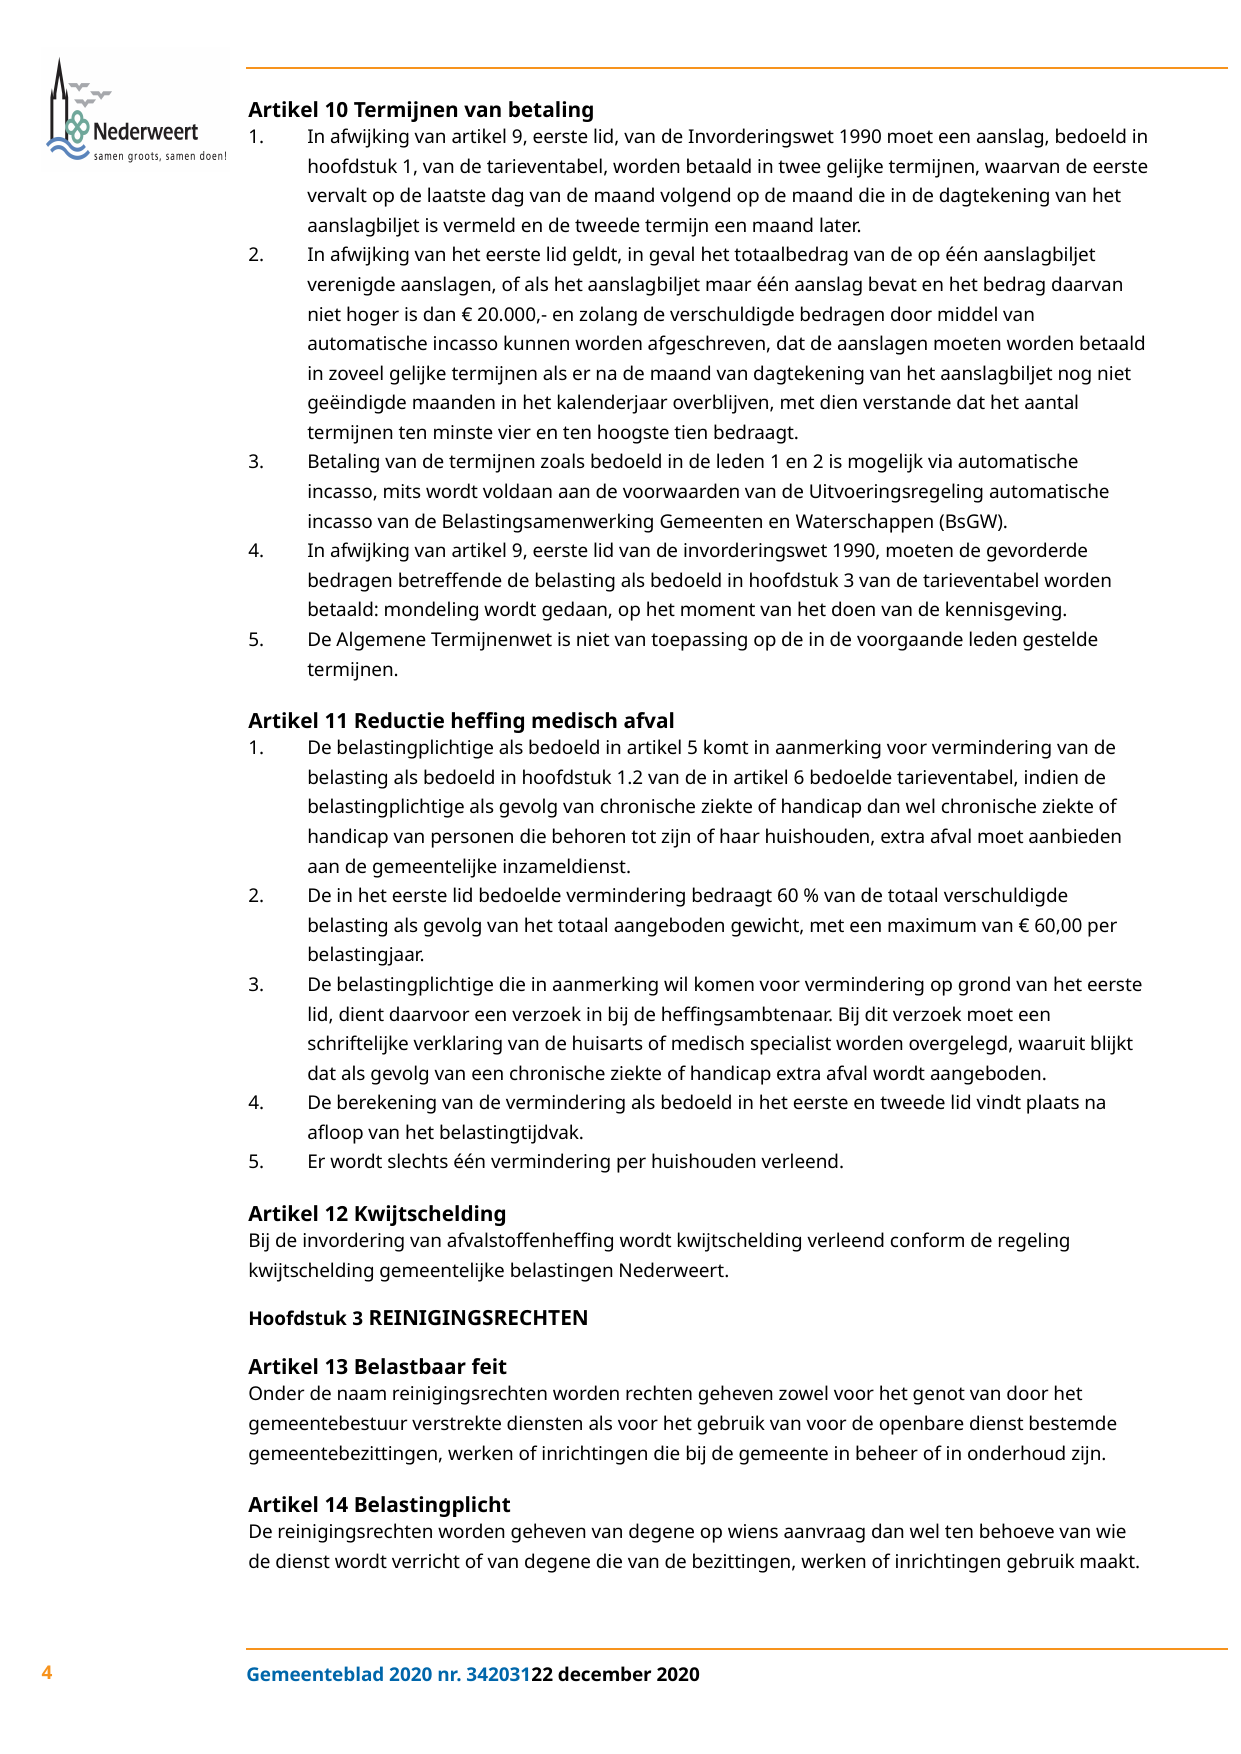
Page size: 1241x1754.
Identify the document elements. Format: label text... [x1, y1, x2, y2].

list Betaling van de termijnen zoals bedoeld in de leden 1 en 2 is mogelijk via automatische [248, 449, 1152, 474]
list In afwijking van artikel 9, eerste lid, van de Invorderingswet 1990 moet een aanslag, bedoeld in [248, 123, 1152, 149]
list niet hoger is dan € 20.000,- en zolang de verschuldigde bedragen door middel van [248, 301, 1152, 326]
text Artikel 13 Belastbaar feit [248, 1352, 1152, 1381]
text Artikel 11 Reductie heffing medisch afval [248, 706, 1152, 734]
text Artikel 14 Belastingplicht [248, 1490, 1152, 1518]
list De in het eerste lid bedoelde vermindering bedraagt 60 % van de totaal verschuldigde belasting als gevolg van het totaal aangeboden gewicht, met een maximum van € 60,00 per belastingjaar. [248, 882, 1152, 967]
list automatische incasso kunnen worden afgeschreven, dat de aanslagen moeten worden betaald in zoveel gelijke termijnen als er na de maand van dagtekening van het aanslagbiljet nog niet geëindigde maanden in het kalenderjaar overblijven, met dien verstande dat het aantal termijnen ten minste vier en ten hoogste tien bedraagt. [248, 330, 1152, 445]
text Onder de naam reinigingsrechten worden rechten geheven zowel voor het genot van door het gemeentebestuur verstrekte diensten als voor het gebruik van voor de openbare dienst bestemde gemeentebezittingen, werken of inrichtingen die bij de gemeente in beheer of in onderhoud zijn. [248, 1381, 1152, 1465]
text Bij de invordering van afvalstoffenheffing wordt kwijtschelding verleend conform de regeling kwijtschelding gemeentelijke belastingen Nederweert. [248, 1228, 1152, 1283]
list In afwijking van artikel 9, eerste lid van de invorderingswet 1990, moeten de gevorderde bedragen betreffende de belasting als bedoeld in hoofdstuk 3 van de tarieventabel worden betaald: mondeling wordt gedaan, op het moment van het doen van de kennisgeving. [248, 537, 1152, 622]
list Er wordt slechts één vermindering per huishouden verleend. [248, 1149, 1152, 1174]
list incasso, mits wordt voldaan aan de voorwaarden van de Uitvoeringsregeling automatische [248, 478, 1152, 504]
list De belastingplichtige die in aanmerking wil komen voor vermindering op grond van het eerste lid, dient daarvoor een verzoek in bij de heffingsambtenaar. Bij dit verzoek moet een schriftelijke verklaring van de huisarts of medisch specialist worden overgelegd, waaruit blijkt dat als gevolg van een chronische ziekte of handicap extra afval wordt aangeboden. [248, 971, 1152, 1086]
list De berekening van de vermindering als bedoeld in het eerste en tweede lid vindt plaats na afloop van het belastingtijdvak. [248, 1089, 1152, 1145]
picture [41, 47, 231, 172]
list hoofdstuk 1, van de tarieventabel, worden betaald in twee gelijke termijnen, waarvan de eerste vervalt op de laatste dag van de maand volgend op de maand die in de dagtekening van het aanslagbiljet is vermeld en de tweede termijn een maand later. [248, 153, 1152, 238]
list incasso van de Belastingsamenwerking Gemeenten en Waterschappen (BsGW). [248, 508, 1152, 533]
text Hoofdstuk 3 REINIGINGSRECHTEN [248, 1303, 1152, 1331]
list De belastingplichtige als bedoeld in artikel 5 komt in aanmerking voor vermindering van de belasting als bedoeld in hoofdstuk 1.2 van de in artikel 6 bedoelde tarieventabel, indien de belastingplichtige als gevolg van chronische ziekte of handicap dan wel chronische ziekte of handicap van personen die behoren tot zijn of haar huishouden, extra afval moet aanbieden aan de gemeentelijke inzameldienst. [248, 734, 1152, 879]
text Artikel 12 Kwijtschelding [248, 1199, 1152, 1228]
text Artikel 10 Termijnen van betaling [248, 95, 1152, 123]
text De reinigingsrechten worden geheven van degene op wiens aanvraag dan wel ten behoeve van wie de dienst wordt verricht of van degene die van de bezittingen, werken of inrichtingen gebruik maakt. [248, 1518, 1152, 1574]
list De Algemene Termijnenwet is niet van toepassing op de in de voorgaande leden gestelde termijnen. [248, 626, 1152, 681]
list verenigde aanslagen, of als het aanslagbiljet maar één aanslag bevat en het bedrag daarvan [248, 271, 1152, 297]
list In afwijking van het eerste lid geldt, in geval het totaalbedrag van de op één aanslagbiljet [248, 242, 1152, 267]
